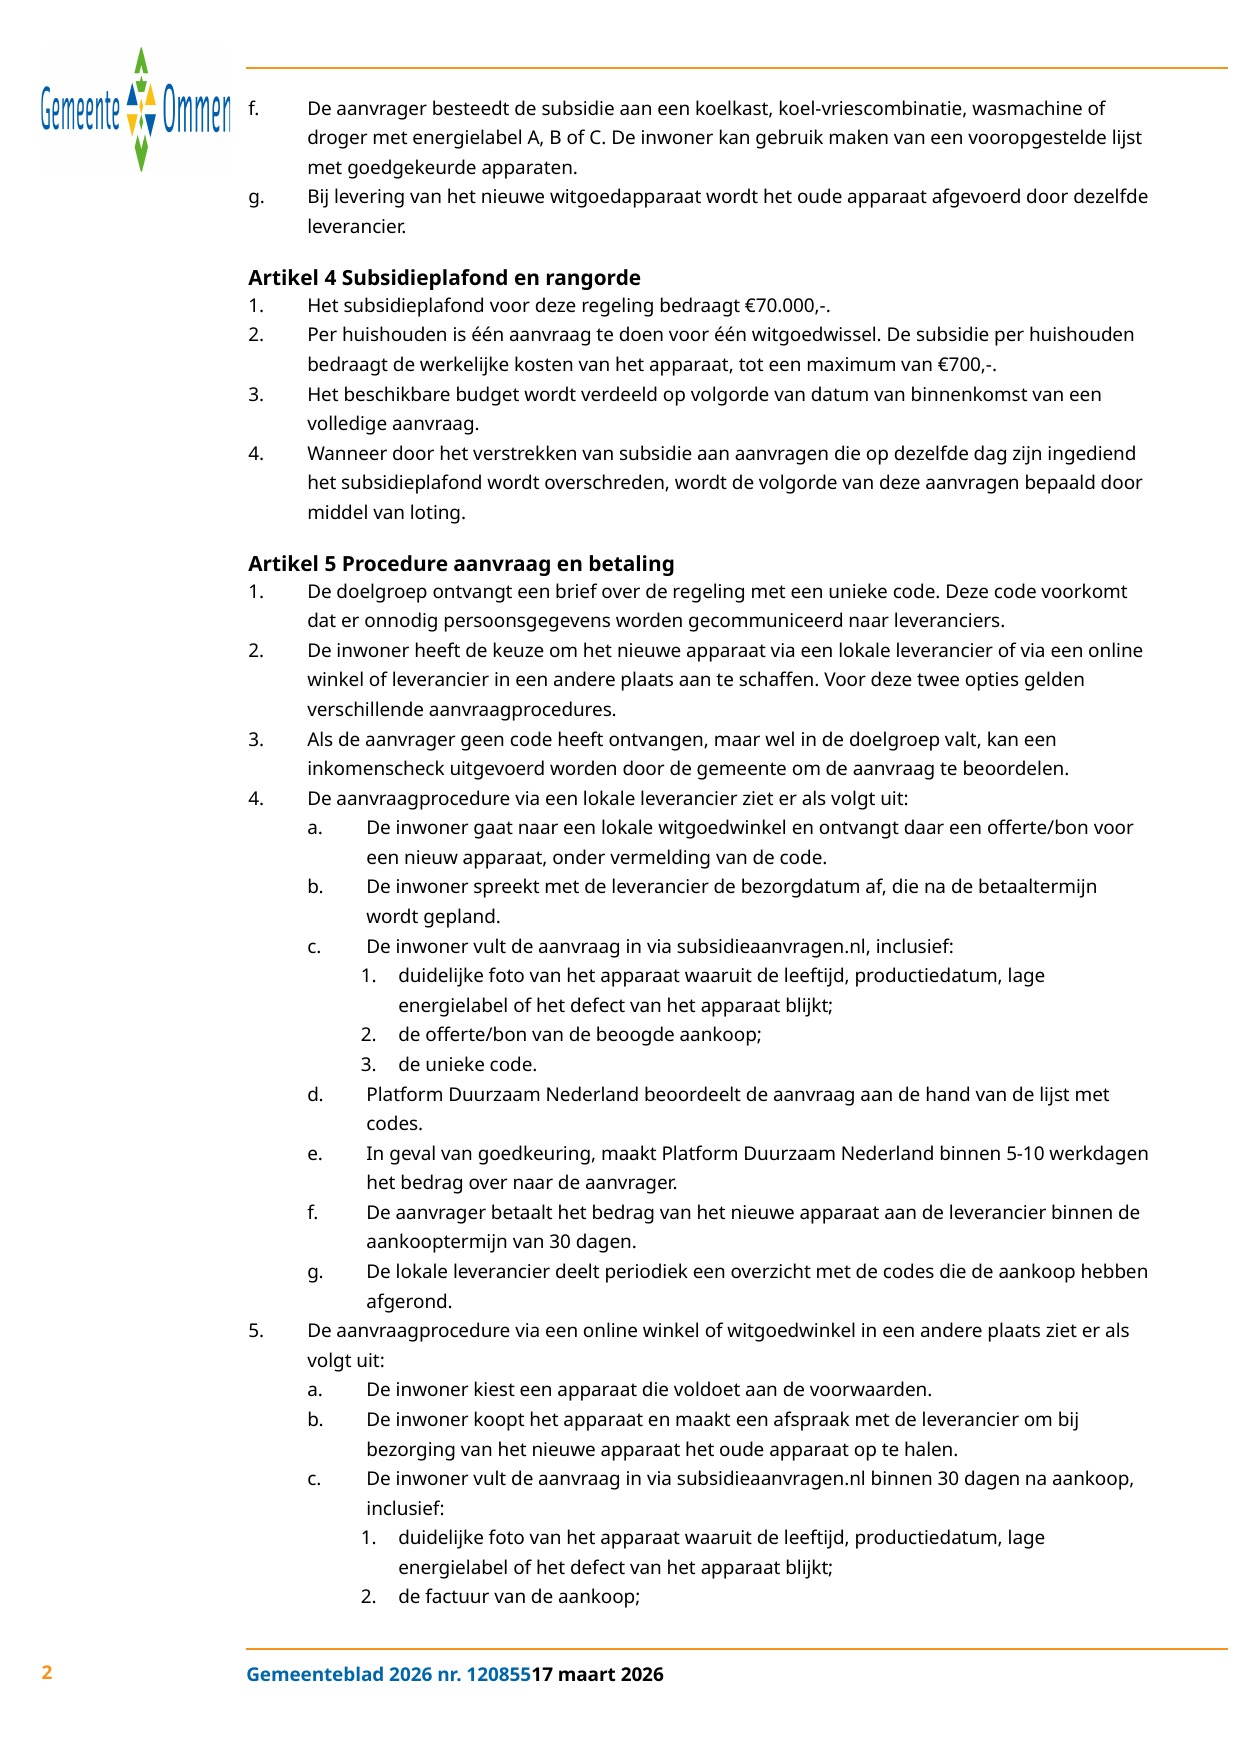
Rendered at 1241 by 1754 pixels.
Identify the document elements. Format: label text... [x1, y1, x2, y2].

list De inwoner spreekt met de leverancier de bezorgdatum af, die na de betaaltermijn wordt gepland. [307, 874, 1152, 929]
list De aanvrager besteedt de subsidie aan een koelkast, koel-vriescombinatie, wasmachine of droger met energielabel A, B of C. De inwoner kan gebruik maken van een vooropgestelde lijst met goedgekeurde apparaten. [248, 95, 1152, 180]
list Als de aanvrager geen code heeft ontvangen, maar wel in de doelgroep valt, kan een inkomenscheck uitgevoerd worden door de gemeente om de aanvraag te beoordelen. [248, 726, 1152, 781]
text Artikel 5 Procedure aanvraag en betaling [248, 549, 1152, 578]
list Platform Duurzaam Nederland beoordeelt de aanvraag aan de hand van de lijst met codes. [307, 1081, 1152, 1136]
list De inwoner koopt het apparaat en maakt een afspraak met de leverancier om bij bezorging van het nieuwe apparaat het oude apparaat op te halen. [307, 1406, 1152, 1462]
text Artikel 4 Subsidieplafond en rangorde [248, 263, 1152, 292]
list duidelijke foto van het apparaat waaruit de leeftijd, productiedatum, lage energielabel of het defect van het apparaat blijkt; [361, 962, 1152, 1018]
list Bij levering van het nieuwe witgoedapparaat wordt het oude apparaat afgevoerd door dezelfde leverancier. [248, 183, 1152, 239]
list De doelgroep ontvangt een brief over de regeling met een unieke code. Deze code voorkomt dat er onnodig persoonsgegevens worden gecommuniceerd naar leveranciers. [248, 578, 1152, 633]
list Wanneer door het verstrekken van subsidie aan aanvragen die op dezelfde dag zijn ingediend het subsidieplafond wordt overschreden, wordt de volgorde van deze aanvragen bepaald door middel van loting. [248, 440, 1152, 525]
list In geval van goedkeuring, maakt Platform Duurzaam Nederland binnen 5-10 werkdagen het bedrag over naar de aanvrager. [307, 1140, 1152, 1195]
list De aanvraagprocedure via een lokale leverancier ziet er als volgt uit: [248, 785, 1152, 811]
list De aanvrager betaalt het bedrag van het nieuwe apparaat aan de leverancier binnen de aankooptermijn van 30 dagen. [307, 1199, 1152, 1254]
list Het beschikbare budget wordt verdeeld op volgorde van datum van binnenkomst van een volledige aanvraag. [248, 381, 1152, 436]
list de unieke code. [361, 1051, 1152, 1077]
list De aanvraagprocedure via een online winkel of witgoedwinkel in een andere plaats ziet er als volgt uit: [248, 1317, 1152, 1373]
list duidelijke foto van het apparaat waaruit de leeftijd, productiedatum, lage energielabel of het defect van het apparaat blijkt; [361, 1524, 1152, 1580]
list De inwoner kiest een apparaat die voldoet aan de voorwaarden. [307, 1377, 1152, 1402]
list de offerte/bon van de beoogde aankoop; [361, 1022, 1152, 1047]
list De lokale leverancier deelt periodiek een overzicht met de codes die de aankoop hebben afgerond. [307, 1258, 1152, 1314]
list De inwoner heeft de keuze om het nieuwe apparaat via een lokale leverancier of via een online winkel of leverancier in een andere plaats aan te schaffen. Voor deze twee opties gelden verschillende aanvraagprocedures. [248, 637, 1152, 722]
picture [41, 47, 231, 172]
list De inwoner gaat naar een lokale witgoedwinkel en ontvangt daar een offerte/bon voor een nieuw apparaat, onder vermelding van de code. [307, 814, 1152, 870]
list Het subsidieplafond voor deze regeling bedraagt €70.000,-. [248, 292, 1152, 318]
list de factuur van de aankoop; [361, 1584, 1152, 1609]
list De inwoner vult de aanvraag in via subsidieaanvragen.nl binnen 30 dagen na aankoop, inclusief: [307, 1465, 1152, 1521]
list De inwoner vult de aanvraag in via subsidieaanvragen.nl, inclusief: [307, 933, 1152, 959]
list Per huishouden is één aanvraag te doen voor één witgoedwissel. De subsidie per huishouden bedraagt de werkelijke kosten van het apparaat, tot een maximum van €700,-. [248, 322, 1152, 377]
